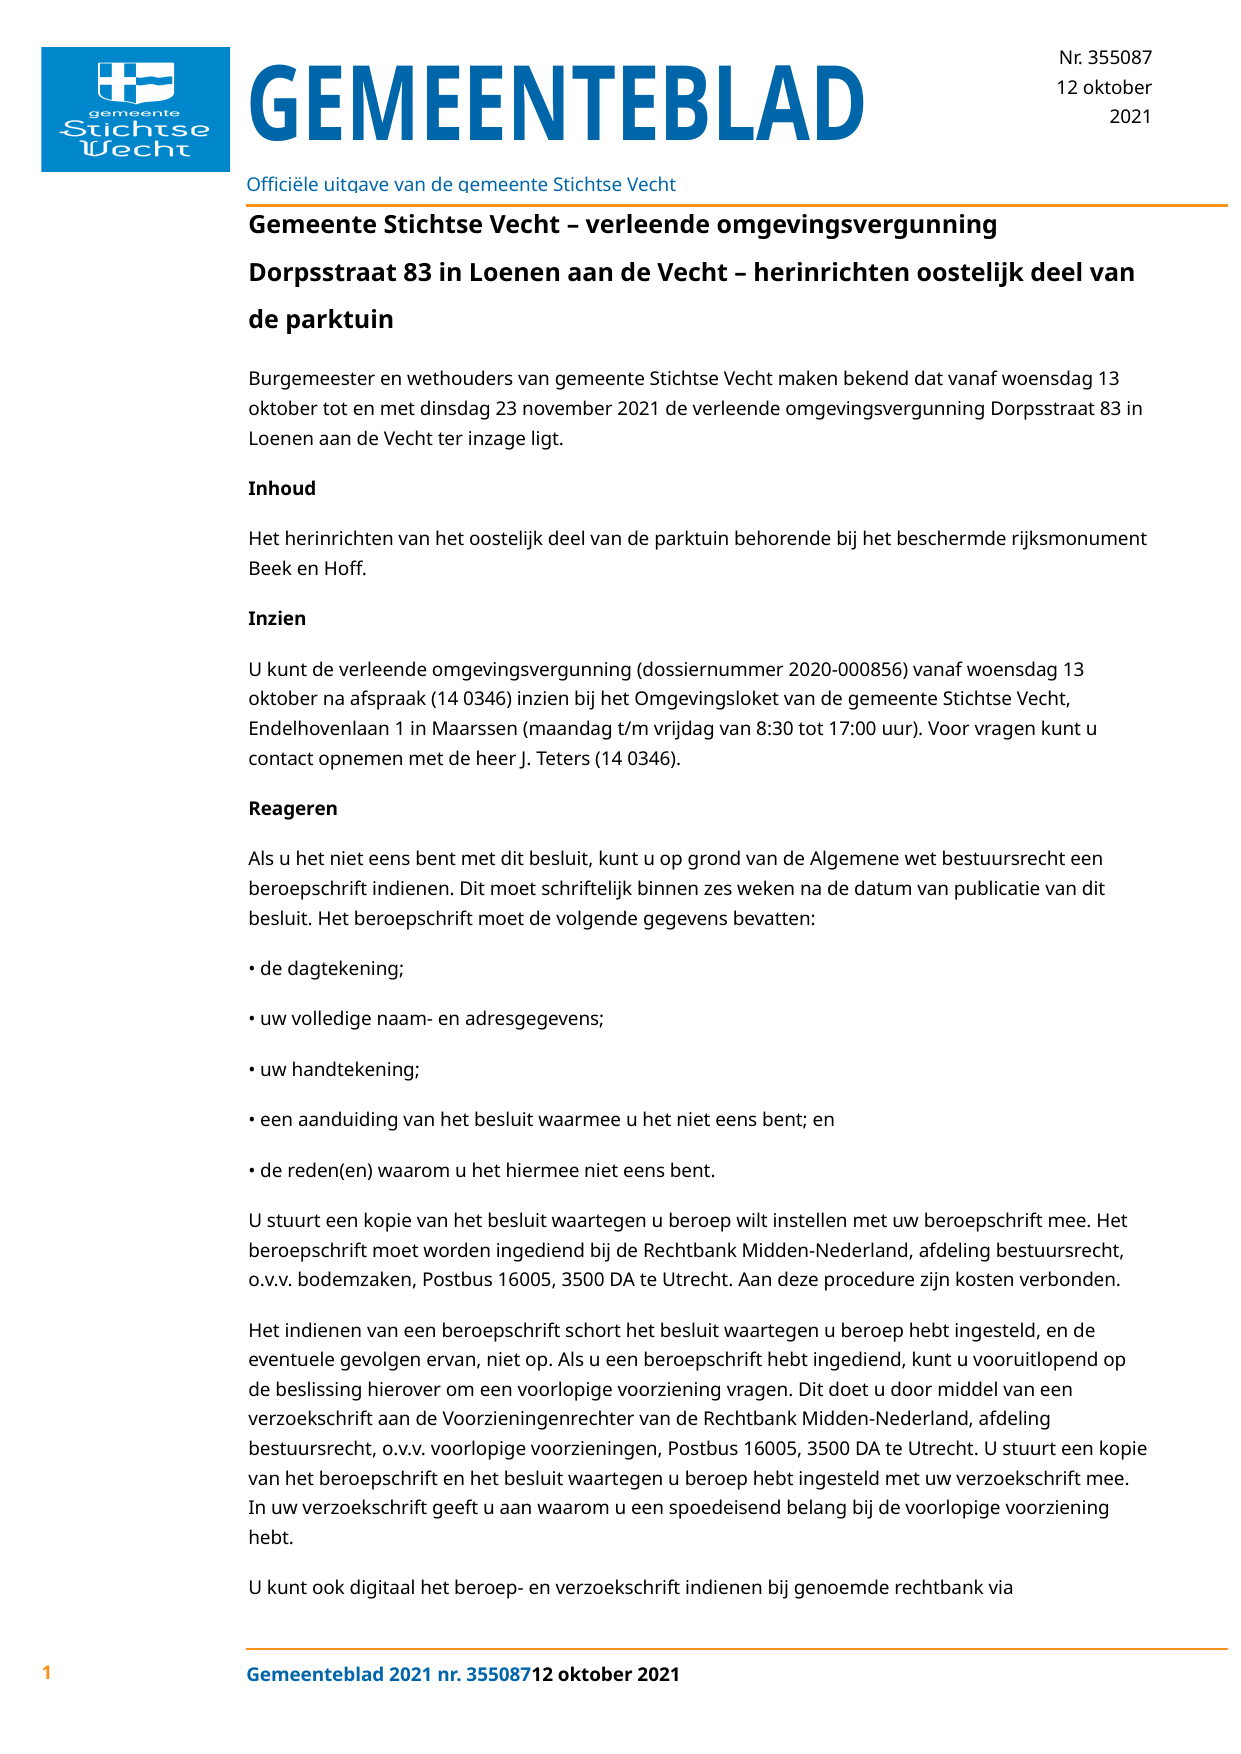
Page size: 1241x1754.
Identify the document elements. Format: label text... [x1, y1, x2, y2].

text • uw volledige naam- en adresgegevens; [248, 1006, 1152, 1031]
text • de dagtekening; [248, 955, 1152, 981]
text U stuurt een kopie van het besluit waartegen u beroep wilt instellen met uw beroepschrift mee. Het beroepschrift moet worden ingediend bij de Rechtbank Midden-Nederland, afdeling bestuursrecht, o.v.v. bodemzaken, Postbus 16005, 3500 DA te Utrecht. Aan deze procedure zijn kosten verbonden. [248, 1207, 1152, 1292]
text Het indienen van een beroepschrift schort het besluit waartegen u beroep hebt ingesteld, en de eventuele gevolgen ervan, niet op. Als u een beroepschrift hebt ingediend, kunt u vooruitlopend op de beslissing hierover om een voorlopige voorziening vragen. Dit doet u door middel van een verzoekschrift aan de Voorzieningenrechter van de Rechtbank Midden-Nederland, afdeling bestuursrecht, o.v.v. voorlopige voorzieningen, Postbus 16005, 3500 DA te Utrecht. U stuurt een kopie van het beroepschrift en het besluit waartegen u beroep hebt ingesteld met uw verzoekschrift mee. In uw verzoekschrift geeft u aan waarom u een spoedeisend belang bij de voorlopige voorziening hebt. [248, 1317, 1152, 1549]
text • uw handtekening; [248, 1056, 1152, 1082]
text • de reden(en) waarom u het hiermee niet eens bent. [248, 1157, 1152, 1182]
picture [99, 63, 135, 101]
text Gemeente Stichtse Vecht – verleende omgevingsvergunning Dorpsstraat 83 in Loenen aan de Vecht – herinrichten oostelijk deel van de parktuin [248, 207, 1152, 336]
text U kunt ook digitaal het beroep- en verzoekschrift indienen bij genoemde rechtbank via [248, 1574, 1152, 1600]
text • een aanduiding van het besluit waarmee u het niet eens bent; en [248, 1106, 1152, 1132]
text Het herinrichten van het oostelijk deel van de parktuin behorende bij het beschermde rijksmonument Beek en Hoff. [248, 526, 1152, 581]
picture [137, 63, 174, 103]
text Als u het niet eens bent met dit besluit, kunt u op grond van de Algemene wet bestuursrecht een beroepschrift indienen. Dit moet schriftelijk binnen zes weken na de datum van publicatie van dit besluit. Het beroepschrift moet de volgende gegevens bevatten: [248, 846, 1152, 930]
text Burgemeester en wethouders van gemeente Stichtse Vecht maken bekend dat vanaf woensdag 13 oktober tot en met dinsdag 23 november 2021 de verleende omgevingsvergunning Dorpsstraat 83 in Loenen aan de Vecht ter inzage ligt. [248, 366, 1152, 450]
text Inzien [248, 606, 1152, 631]
text U kunt de verleende omgevingsvergunning (dossiernummer 2020-000856) vanaf woensdag 13 oktober na afspraak (14 0346) inzien bij het Omgevingsloket van de gemeente Stichtse Vecht, Endelhovenlaan 1 in Maarssen (maandag t/m vrijdag van 8:30 tot 17:00 uur). Voor vragen kunt u contact opnemen met de heer J. Teters (14 0346). [248, 656, 1152, 770]
text Inhoud [248, 475, 1152, 501]
text Reageren [248, 795, 1152, 821]
